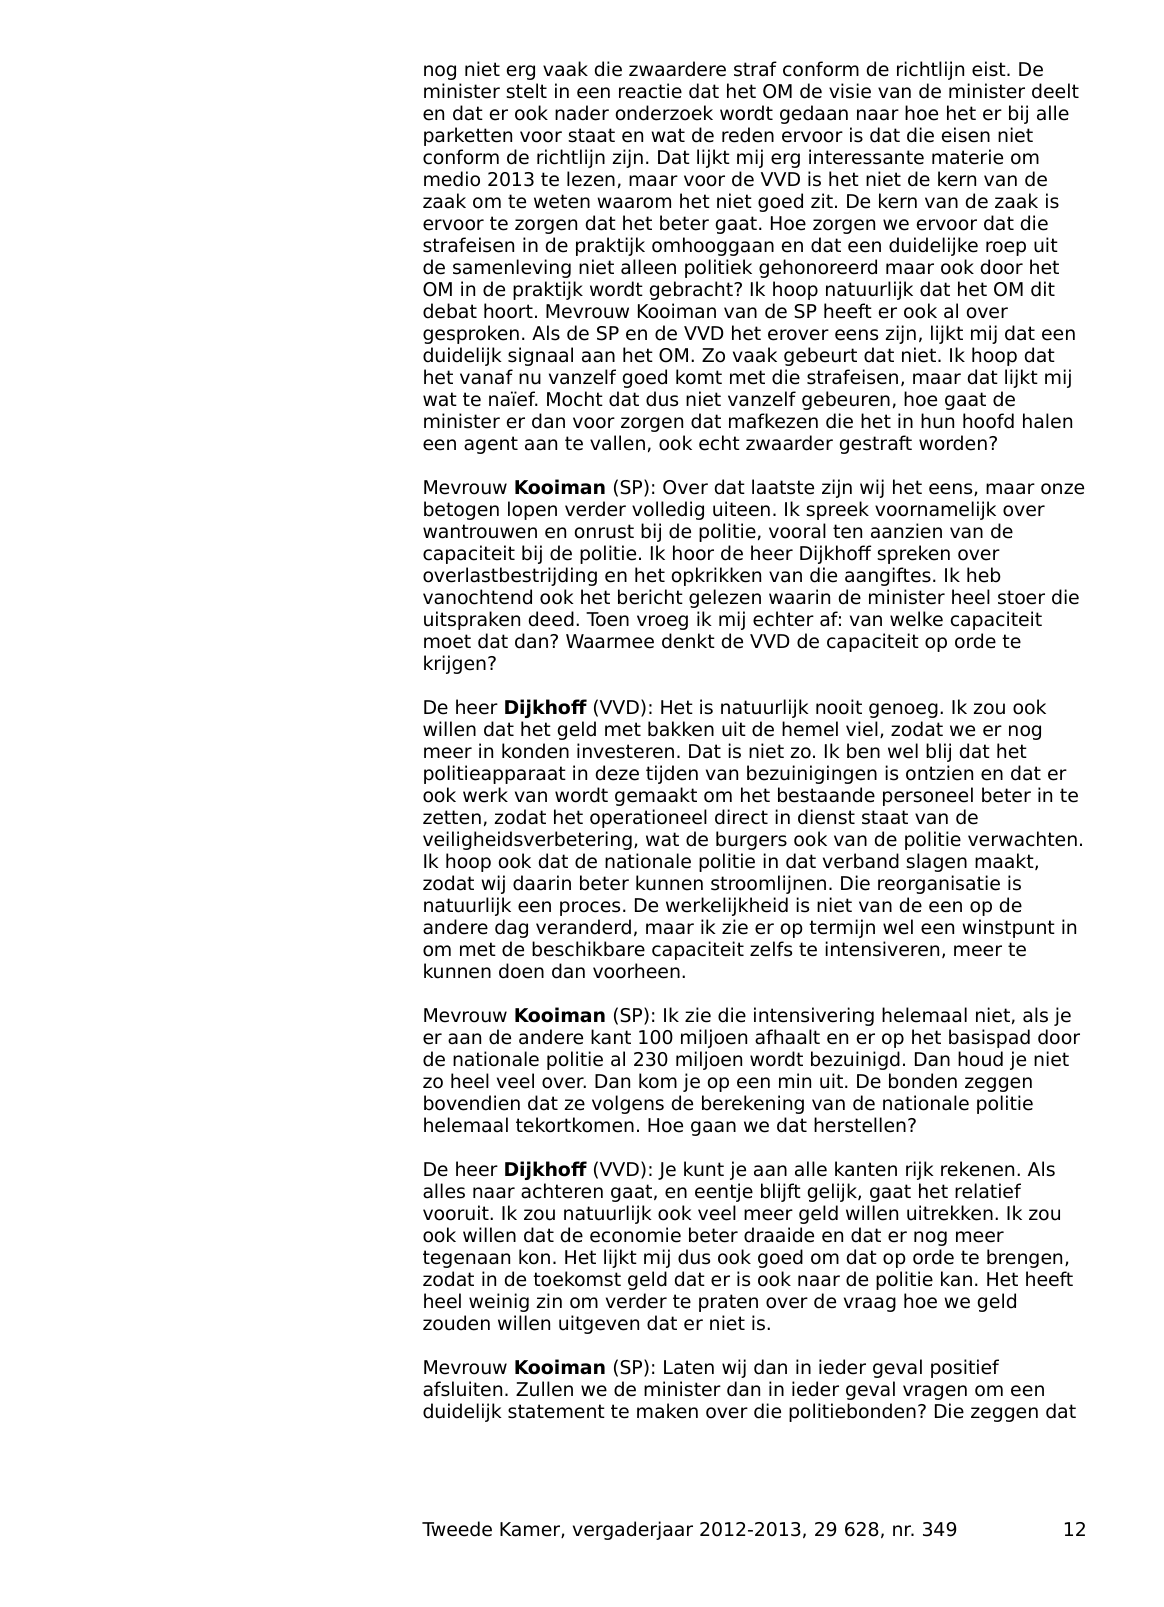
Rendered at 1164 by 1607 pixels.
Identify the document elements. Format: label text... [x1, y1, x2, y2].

text Mevrouw Kooiman (SP): Laten wij dan in ieder geval positief afsluiten. Zullen we de minister dan in ieder geval vragen om een duidelijk statement te maken over die politiebonden? Die zeggen dat [422, 1357, 1087, 1423]
text Mevrouw Kooiman (SP): Ik zie die intensivering helemaal niet, als je er aan de andere kant 100 miljoen afhaalt en er op het basispad door de nationale politie al 230 miljoen wordt bezuinigd. Dan houd je niet zo heel veel over. Dan kom je op een min uit. De bonden zeggen bovendien dat ze volgens de berekening van de nationale politie helemaal tekortkomen. Hoe gaan we dat herstellen? [422, 1005, 1087, 1137]
text De heer Dijkhoff (VVD): Je kunt je aan alle kanten rijk rekenen. Als alles naar achteren gaat, en eentje blijft gelijk, gaat het relatief vooruit. Ik zou natuurlijk ook veel meer geld willen uitrekken. Ik zou ook willen dat de economie beter draaide en dat er nog meer tegenaan kon. Het lijkt mij dus ook goed om dat op orde te brengen, zodat in de toekomst geld dat er is ook naar de politie kan. Het heeft heel weinig zin om verder te praten over de vraag hoe we geld zouden willen uitgeven dat er niet is. [422, 1159, 1087, 1335]
text Mevrouw Kooiman (SP): Over dat laatste zijn wij het eens, maar onze betogen lopen verder volledig uiteen. Ik spreek voornamelijk over wantrouwen en onrust bij de politie, vooral ten aanzien van de capaciteit bij de politie. Ik hoor de heer Dijkhoff spreken over overlastbestrijding en het opkrikken van die aangiftes. Ik heb vanochtend ook het bericht gelezen waarin de minister heel stoer die uitspraken deed. Toen vroeg ik mij echter af: van welke capaciteit moet dat dan? Waarmee denkt de VVD de capaciteit op orde te krijgen? [422, 477, 1087, 675]
text De heer Dijkhoff (VVD): Het is natuurlijk nooit genoeg. Ik zou ook willen dat het geld met bakken uit de hemel viel, zodat we er nog meer in konden investeren. Dat is niet zo. Ik ben wel blij dat het politieapparaat in deze tijden van bezuinigingen is ontzien en dat er ook werk van wordt gemaakt om het bestaande personeel beter in te zetten, zodat het operationeel direct in dienst staat van de veiligheidsverbetering, wat de burgers ook van de politie verwachten. Ik hoop ook dat de nationale politie in dat verband slagen maakt, zodat wij daarin beter kunnen stroomlijnen. Die reorganisatie is natuurlijk een proces. De werkelijkheid is niet van de een op de andere dag veranderd, maar ik zie er op termijn wel een winstpunt in om met de beschikbare capaciteit zelfs te intensiveren, meer te kunnen doen dan voorheen. [422, 697, 1087, 983]
text nog niet erg vaak die zwaardere straf conform de richtlijn eist. De minister stelt in een reactie dat het OM de visie van de minister deelt en dat er ook nader onderzoek wordt gedaan naar hoe het er bij alle parketten voor staat en wat de reden ervoor is dat die eisen niet conform de richtlijn zijn. Dat lijkt mij erg interessante materie om medio 2013 te lezen, maar voor de VVD is het niet de kern van de zaak om te weten waarom het niet goed zit. De kern van de zaak is ervoor te zorgen dat het beter gaat. Hoe zorgen we ervoor dat die strafeisen in de praktijk omhooggaan en dat een duidelijke roep uit de samenleving niet alleen politiek gehonoreerd maar ook door het OM in de praktijk wordt gebracht? Ik hoop natuurlijk dat het OM dit debat hoort. Mevrouw Kooiman van de SP heeft er ook al over gesproken. Als de SP en de VVD het erover eens zijn, lijkt mij dat een duidelijk signaal aan het OM. Zo vaak gebeurt dat niet. Ik hoop dat het vanaf nu vanzelf goed komt met die strafeisen, maar dat lijkt mij wat te naïef. Mocht dat dus niet vanzelf gebeuren, hoe gaat de minister er dan voor zorgen dat mafkezen die het in hun hoofd halen een agent aan te vallen, ook echt zwaarder gestraft worden? [422, 59, 1087, 455]
